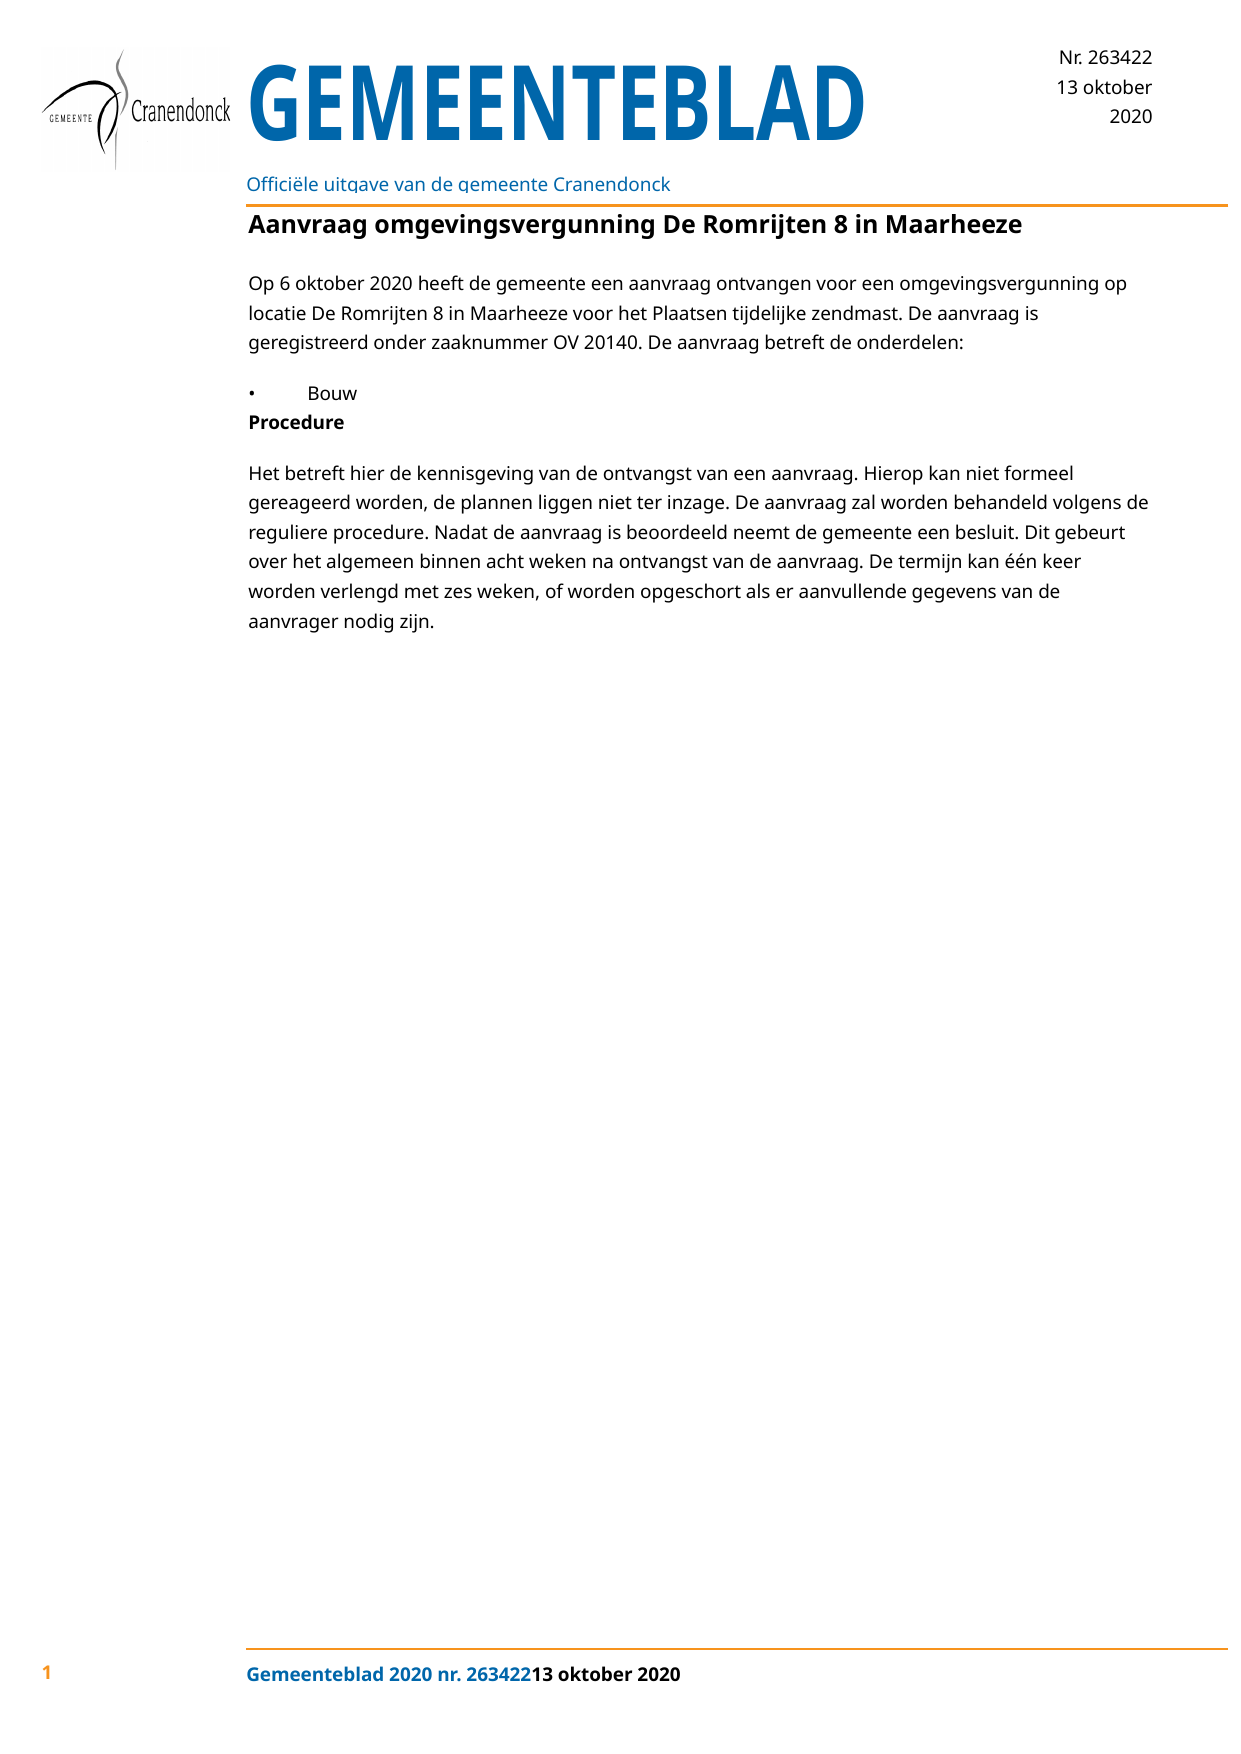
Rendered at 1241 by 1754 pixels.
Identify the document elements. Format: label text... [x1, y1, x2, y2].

text Aanvraag omgevingsvergunning De Romrijten 8 in Maarheeze [248, 207, 1152, 241]
list Bouw [248, 380, 1152, 406]
picture [41, 47, 231, 172]
text Procedure [248, 409, 1152, 435]
text Op 6 oktober 2020 heeft de gemeente een aanvraag ontvangen voor een omgevingsvergunning op locatie De Romrijten 8 in Maarheeze voor het Plaatsen tijdelijke zendmast. De aanvraag is geregistreerd onder zaaknummer OV 20140. De aanvraag betreft de onderdelen: [248, 270, 1152, 355]
text Het betreft hier de kennisgeving van de ontvangst van een aanvraag. Hierop kan niet formeel gereageerd worden, de plannen liggen niet ter inzage. De aanvraag zal worden behandeld volgens de reguliere procedure. Nadat de aanvraag is beoordeeld neemt de gemeente een besluit. Dit gebeurt over het algemeen binnen acht weken na ontvangst van de aanvraag. De termijn kan één keer worden verlengd met zes weken, of worden opgeschort als er aanvullende gegevens van de aanvrager nodig zijn. [248, 460, 1152, 633]
